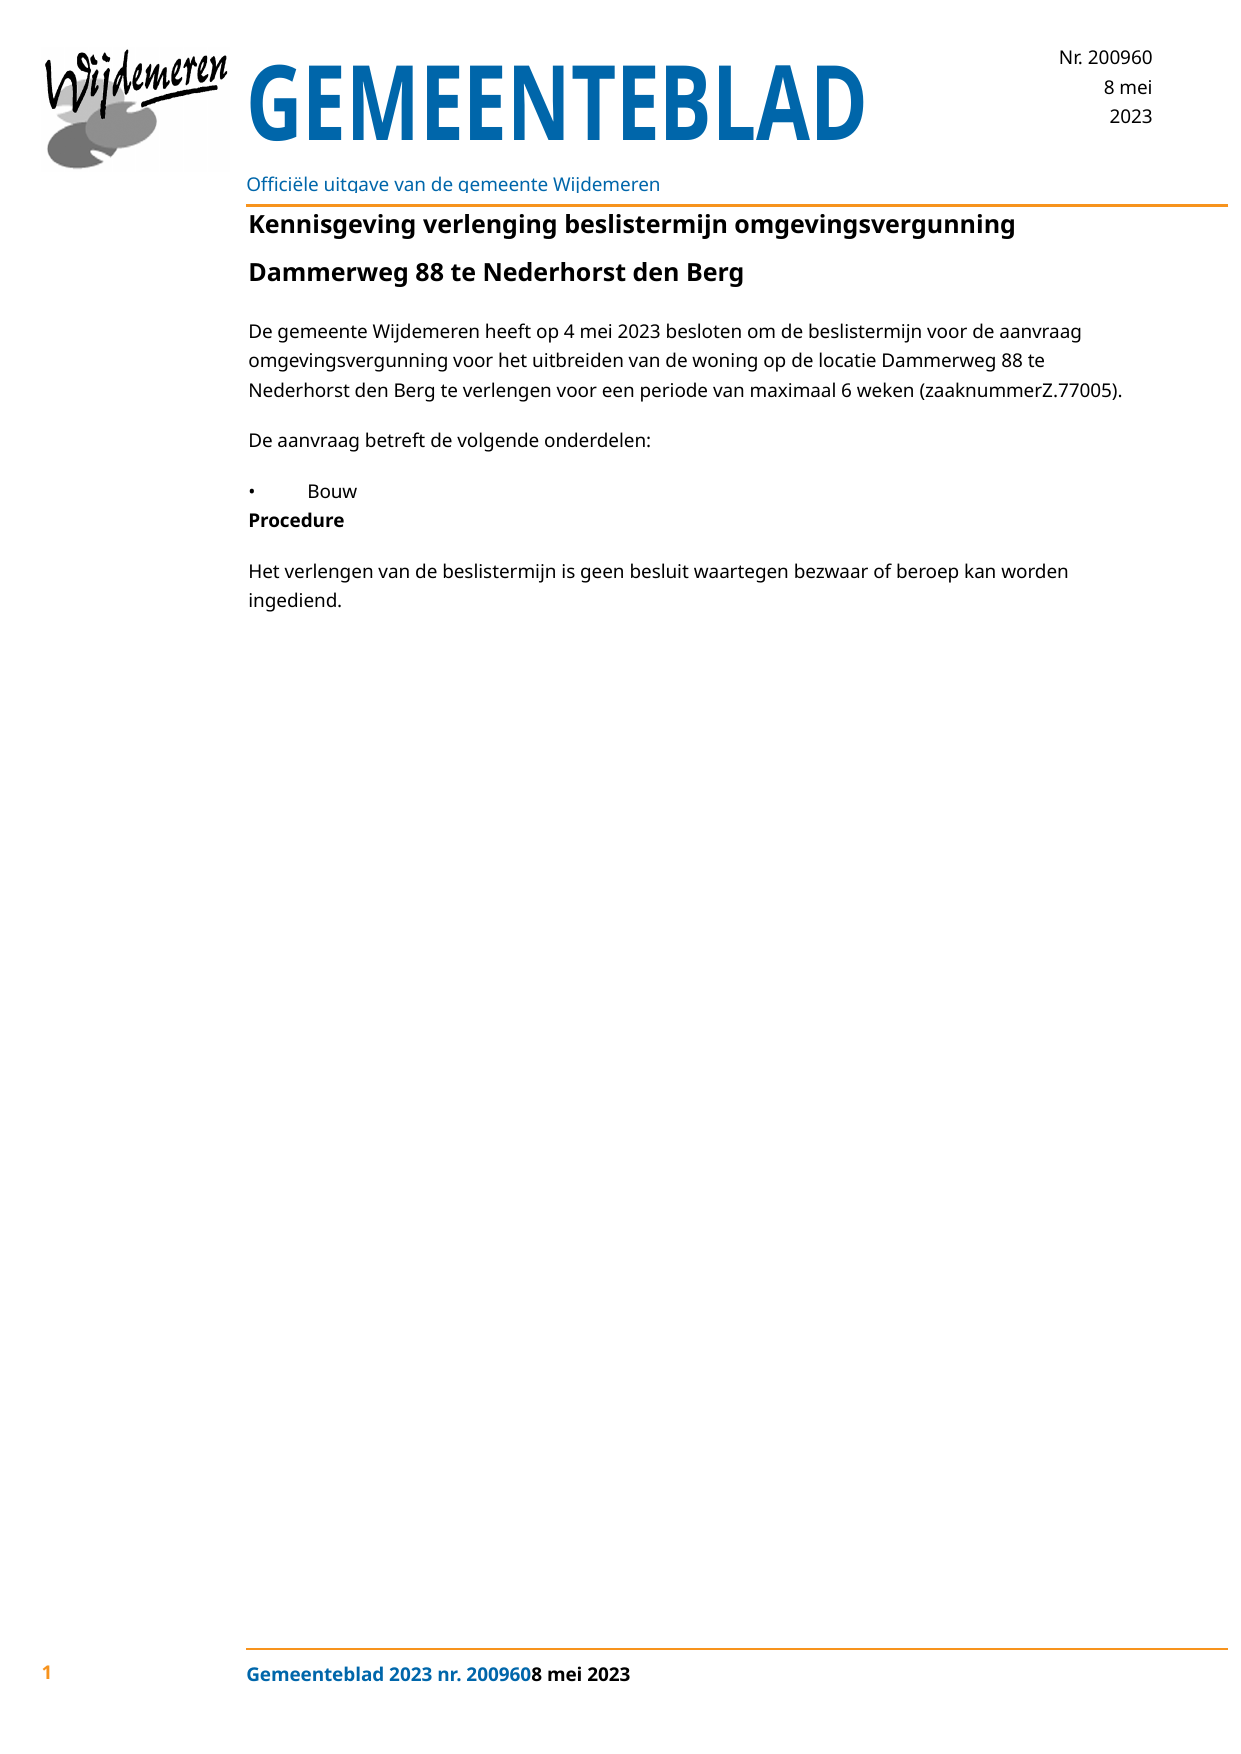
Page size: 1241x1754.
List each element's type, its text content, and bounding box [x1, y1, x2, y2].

picture [41, 47, 231, 172]
text De aanvraag betreft de volgende onderdelen: [248, 427, 1152, 453]
text Kennisgeving verlenging beslistermijn omgevingsvergunning Dammerweg 88 te Nederhorst den Berg [248, 207, 1152, 288]
list Bouw [248, 478, 1152, 504]
text Procedure [248, 507, 1152, 533]
text Het verlengen van de beslistermijn is geen besluit waartegen bezwaar of beroep kan worden ingediend. [248, 558, 1152, 613]
text De gemeente Wijdemeren heeft op 4 mei 2023 besloten om de beslistermijn voor de aanvraag omgevingsvergunning voor het uitbreiden van de woning op de locatie Dammerweg 88 te Nederhorst den Berg te verlengen voor een periode van maximaal 6 weken (zaaknummerZ.77005). [248, 318, 1152, 403]
